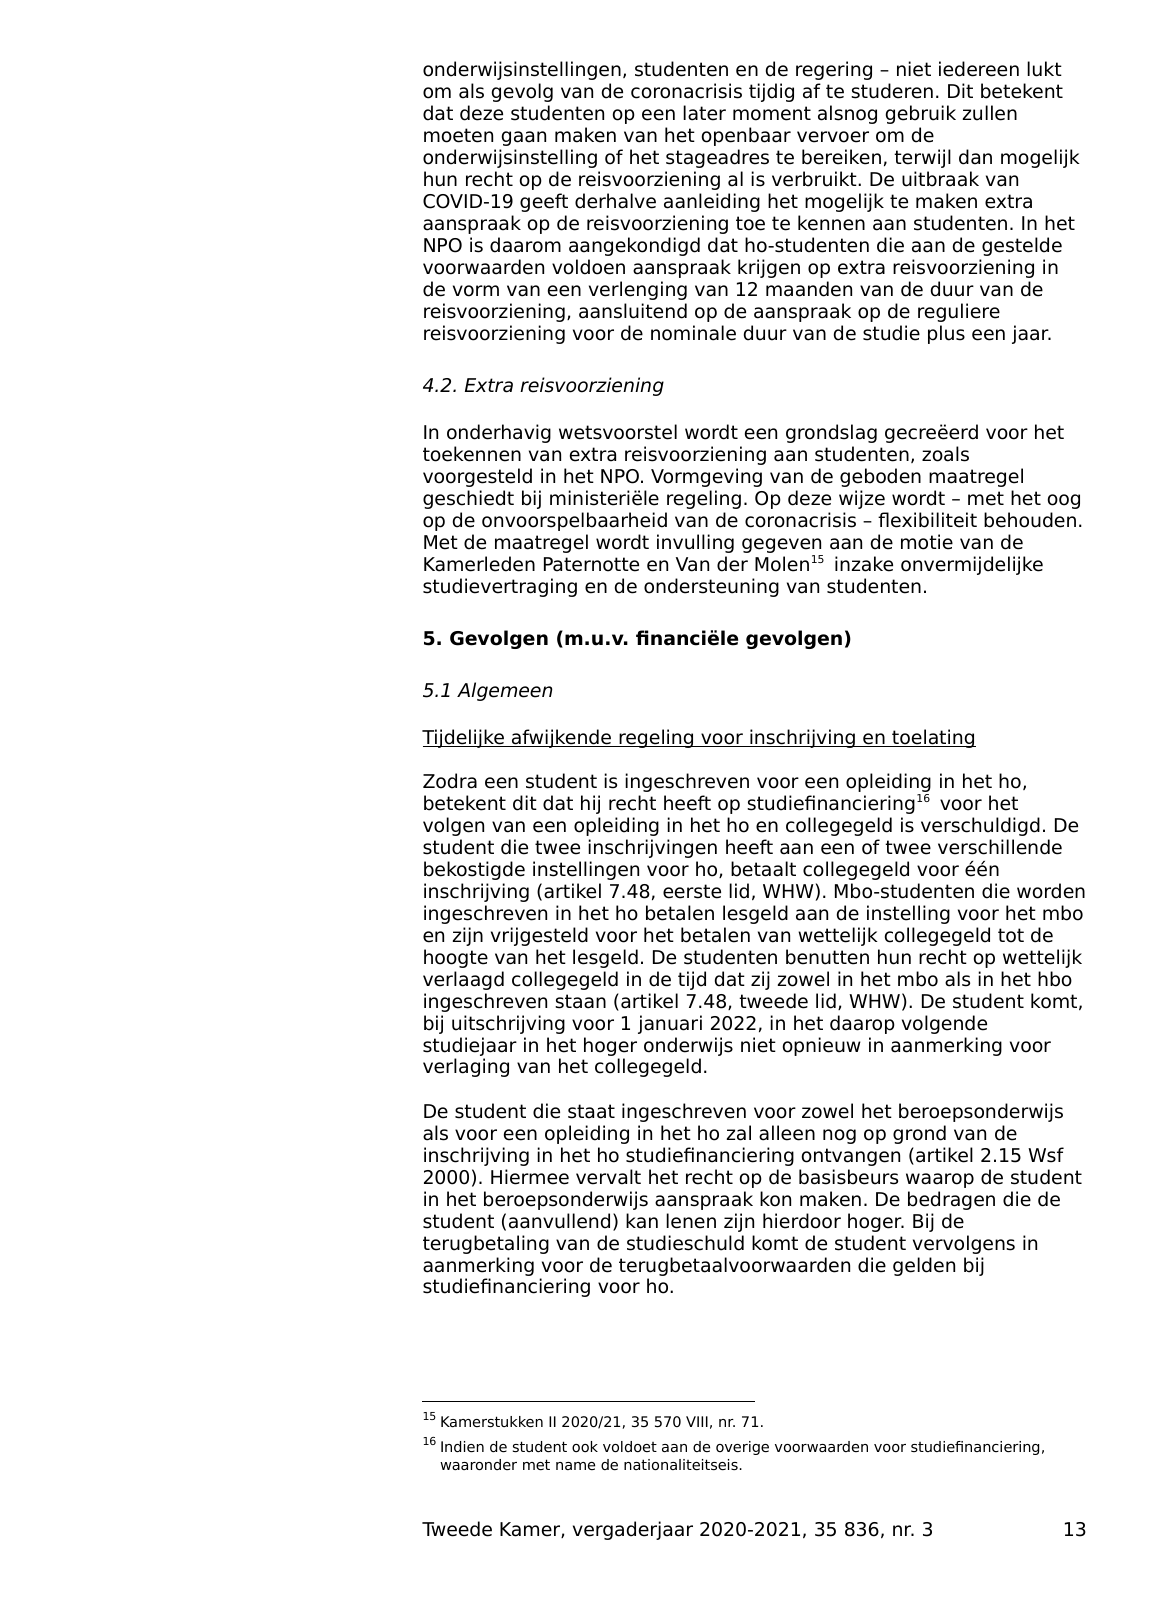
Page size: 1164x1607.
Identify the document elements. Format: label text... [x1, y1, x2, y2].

subtitle 5.1 Algemeen [422, 679, 1087, 702]
text onderwijsinstellingen, studenten en de regering – niet iedereen lukt om als gevolg van de coronacrisis tijdig af te studeren. Dit betekent dat deze studenten op een later moment alsnog gebruik zullen moeten gaan maken van het openbaar vervoer om de onderwijsinstelling of het stageadres te bereiken, terwijl dan mogelijk hun recht op de reisvoorziening al is verbruikt. De uitbraak van COVID-19 geeft derhalve aanleiding het mogelijk te maken extra aanspraak op de reisvoorziening toe te kennen aan studenten. In het NPO is daarom aangekondigd dat ho-studenten die aan de gestelde voorwaarden voldoen aanspraak krijgen op extra reisvoorziening in de vorm van een verlenging van 12 maanden van de duur van de reisvoorziening, aansluitend op de aanspraak op de reguliere reisvoorziening voor de nominale duur van de studie plus een jaar. [422, 59, 1087, 345]
text Kamerstukken II 2020/21, 35 570 VIII, nr. 71. [422, 1410, 1087, 1432]
subtitle 4.2. Extra reisvoorziening [422, 375, 1087, 397]
text Indien de student ook voldoet aan de overige voorwaarden voor studiefinanciering, waaronder met name de nationaliteitseis. [422, 1435, 1087, 1474]
subtitle Tijdelijke afwijkende regeling voor inschrijving en toelating [422, 727, 1087, 748]
text Zodra een student is ingeschreven voor een opleiding in het ho, betekent dit dat hij recht heeft op studiefinanciering voor het volgen van een opleiding in het ho en collegegeld is verschuldigd. De student die twee inschrijvingen heeft aan een of twee verschillende bekostigde instellingen voor ho, betaalt collegegeld voor één inschrijving (artikel 7.48, eerste lid, WHW). Mbo-studenten die worden ingeschreven in het ho betalen lesgeld aan de instelling voor het mbo en zijn vrijgesteld voor het betalen van wettelijk collegegeld tot de hoogte van het lesgeld. De studenten benutten hun recht op wettelijk verlaagd collegegeld in de tijd dat zij zowel in het mbo als in het hbo ingeschreven staan (artikel 7.48, tweede lid, WHW). De student komt, bij uitschrijving voor 1 januari 2022, in het daarop volgende studiejaar in het hoger onderwijs niet opnieuw in aanmerking voor verlaging van het collegegeld. [422, 771, 1087, 1078]
subtitle 5. Gevolgen (m.u.v. financiële gevolgen) [422, 628, 1087, 649]
text In onderhavig wetsvoorstel wordt een grondslag gecreëerd voor het toekennen van extra reisvoorziening aan studenten, zoals voorgesteld in het NPO. Vormgeving van de geboden maatregel geschiedt bij ministeriële regeling. Op deze wijze wordt – met het oog op de onvoorspelbaarheid van de coronacrisis – flexibiliteit behouden. Met de maatregel wordt invulling gegeven aan de motie van de Kamerleden Paternotte en Van der Molen inzake onvermijdelijke studievertraging en de ondersteuning van studenten. [422, 422, 1087, 598]
text De student die staat ingeschreven voor zowel het beroepsonderwijs als voor een opleiding in het ho zal alleen nog op grond van de inschrijving in het ho studiefinanciering ontvangen (artikel 2.15 Wsf 2000). Hiermee vervalt het recht op de basisbeurs waarop de student in het beroepsonderwijs aanspraak kon maken. De bedragen die de student (aanvullend) kan lenen zijn hierdoor hoger. Bij de terugbetaling van de studieschuld komt de student vervolgens in aanmerking voor de terugbetaalvoorwaarden die gelden bij studiefinanciering voor ho. [422, 1101, 1087, 1298]
